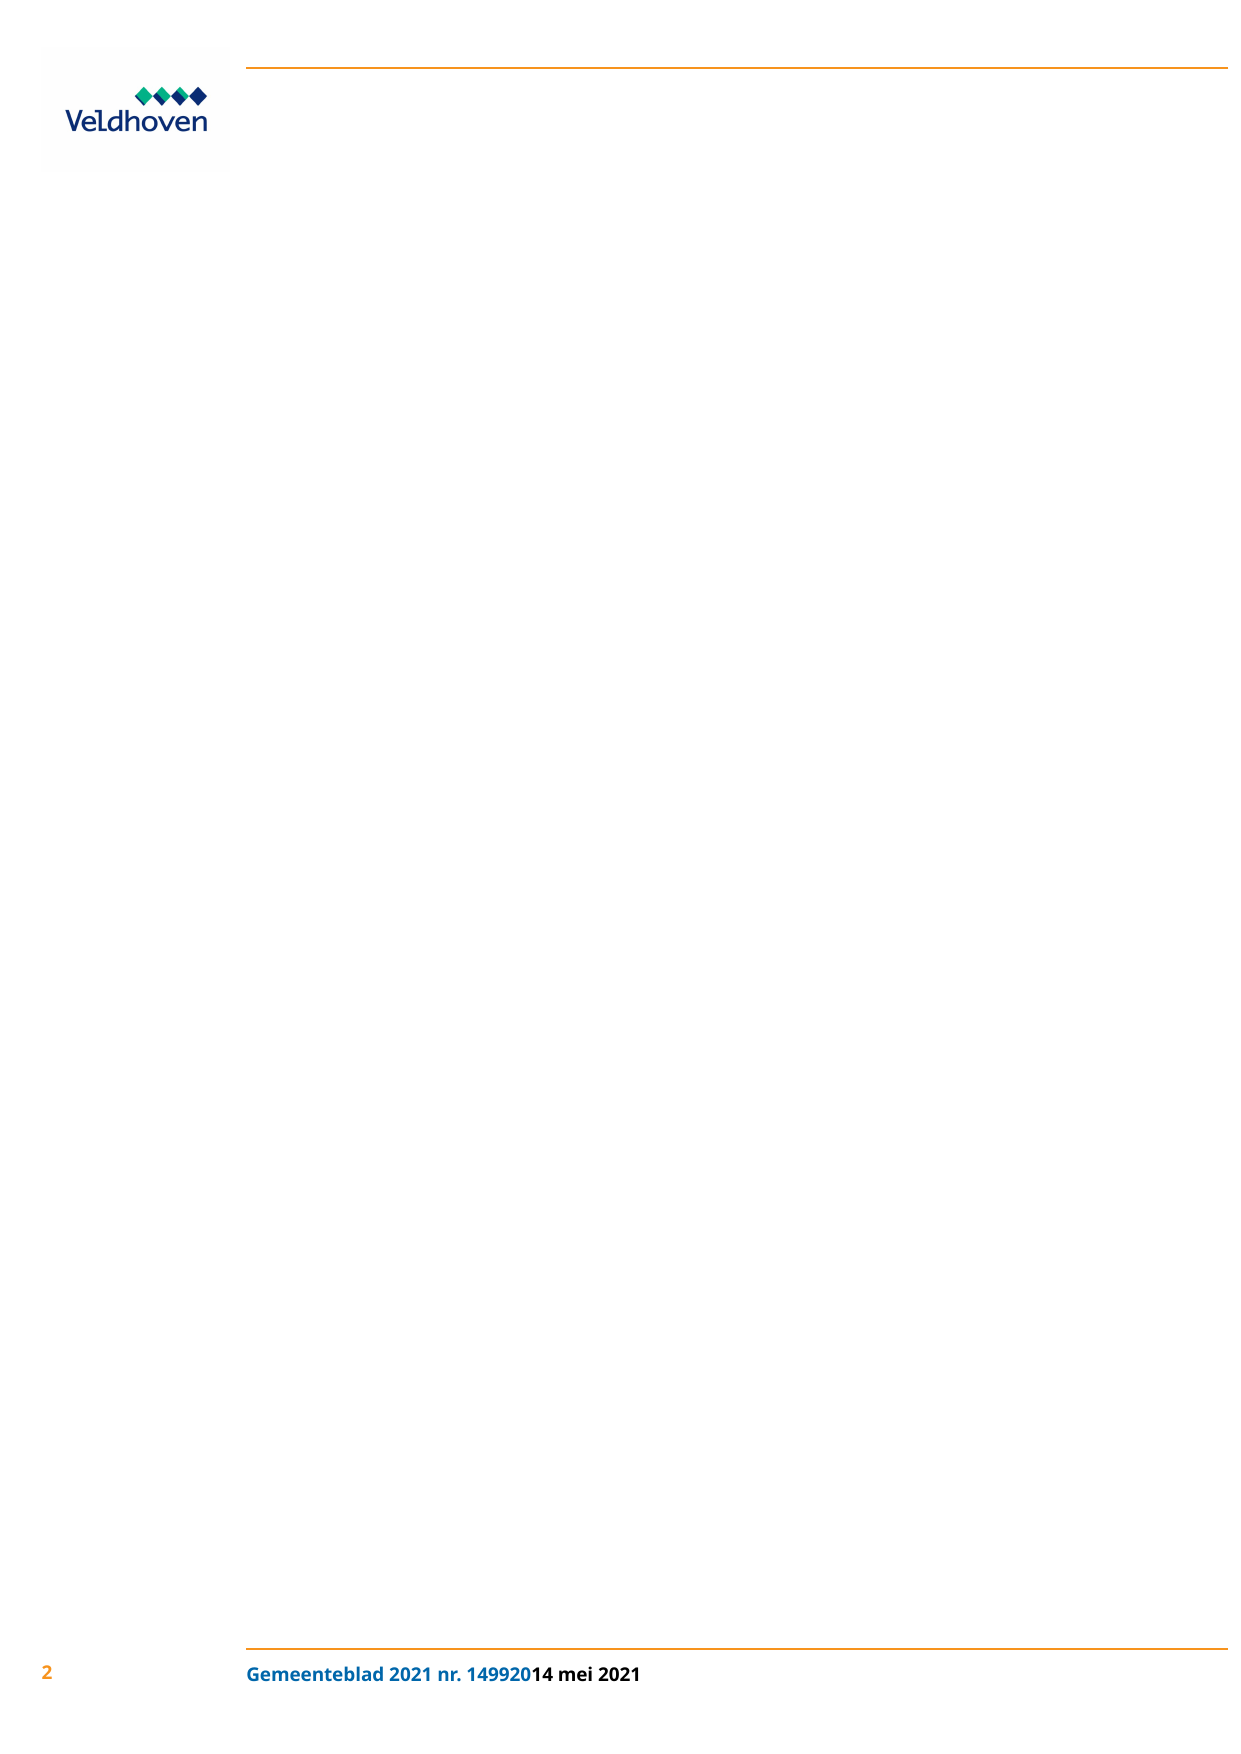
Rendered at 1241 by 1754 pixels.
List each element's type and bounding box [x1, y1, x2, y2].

picture [41, 47, 231, 172]
